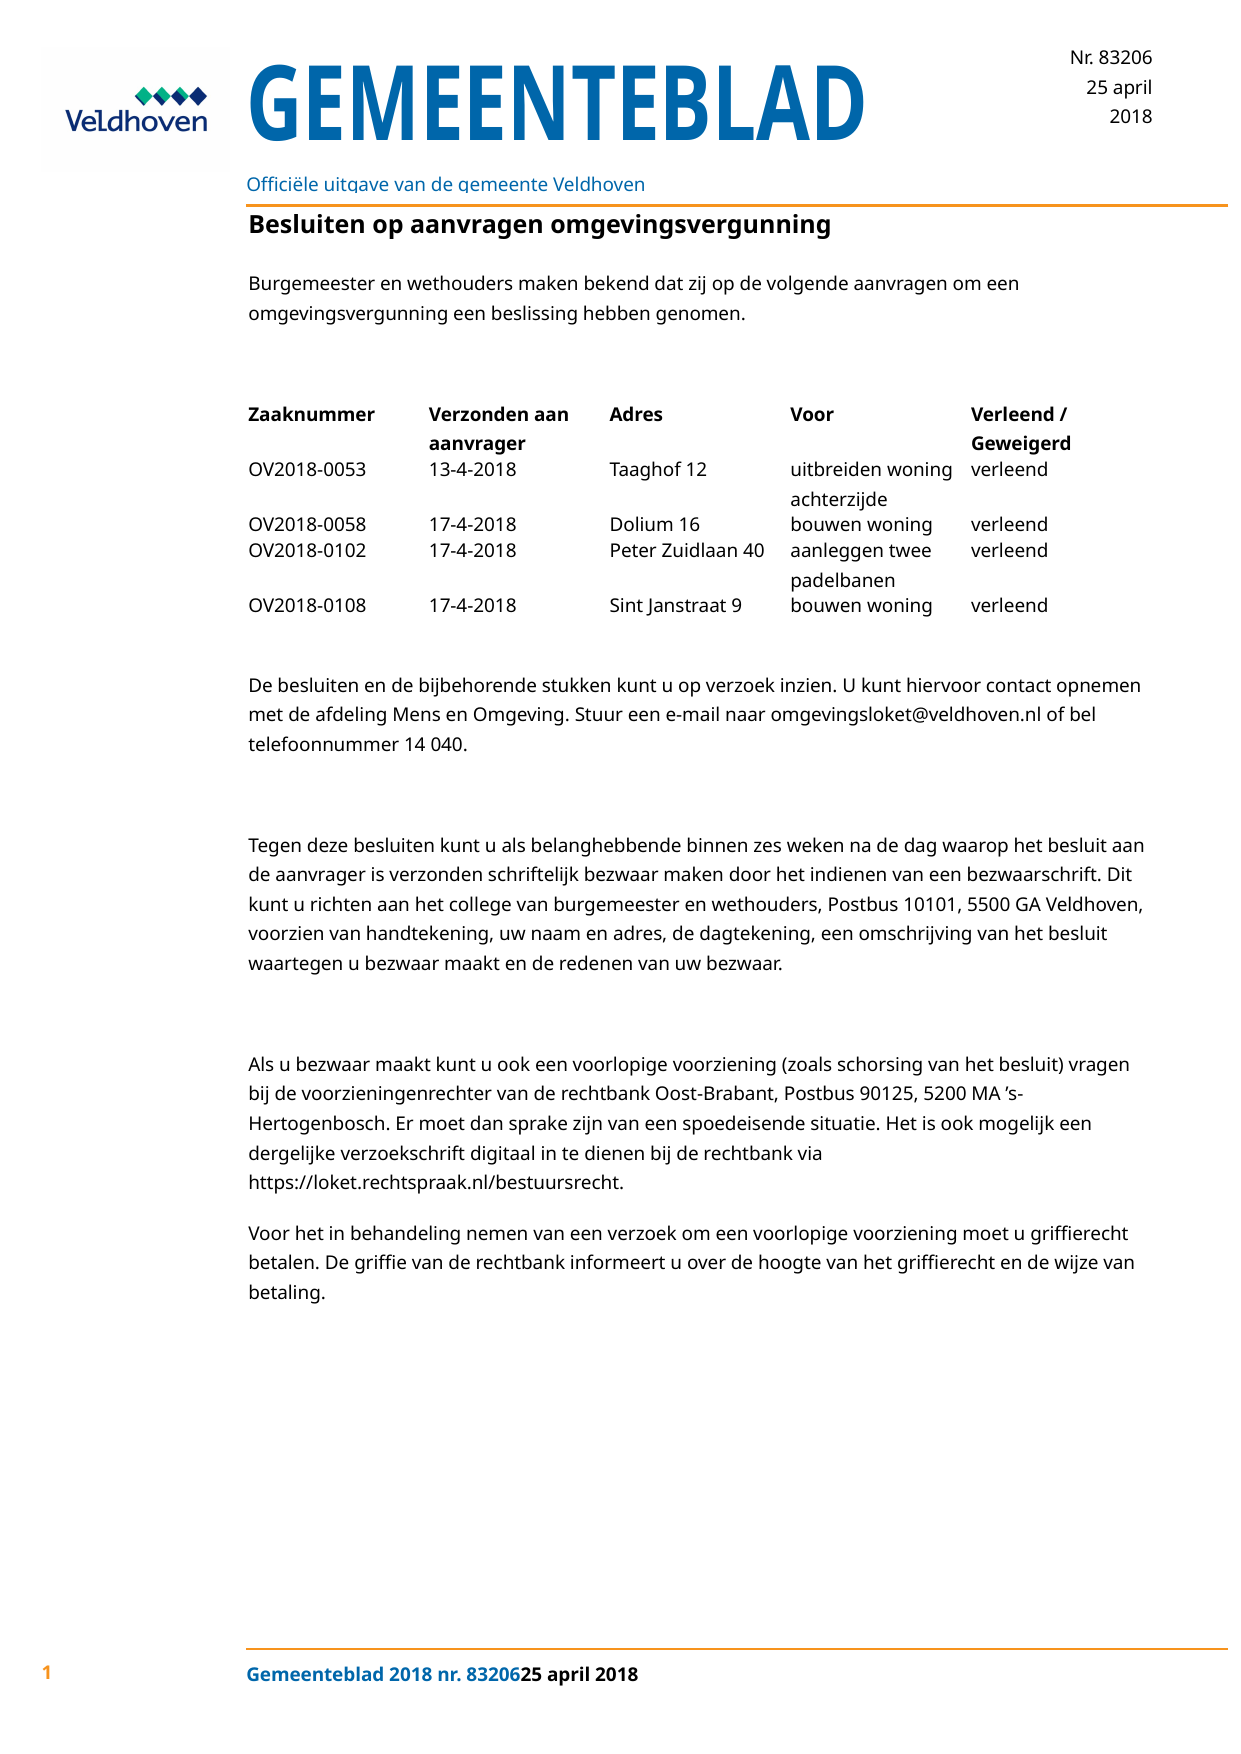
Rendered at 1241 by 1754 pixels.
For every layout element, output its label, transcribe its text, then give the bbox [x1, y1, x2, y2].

table_cell verleend [971, 511, 1152, 537]
table_cell 17-4-2018 [429, 593, 609, 618]
table_cell aanleggen twee padelbanen [790, 537, 971, 592]
table_cell verleend [971, 593, 1152, 618]
table_header Verleend / Geweigerd [971, 401, 1152, 456]
table_cell Sint Janstraat 9 [609, 593, 790, 618]
table_cell 17-4-2018 [429, 511, 609, 537]
table_cell bouwen woning [790, 593, 971, 618]
table_header Verzonden aan aanvrager [429, 401, 609, 456]
table_cell Peter Zuidlaan 40 [609, 537, 790, 592]
table_cell OV2018-0108 [248, 593, 429, 618]
table_cell Taaghof 12 [609, 456, 790, 511]
table_cell verleend [971, 537, 1152, 592]
table_cell 13-4-2018 [429, 456, 609, 511]
table_cell uitbreiden woning achterzijde [790, 456, 971, 511]
picture [41, 47, 231, 172]
table_cell 17-4-2018 [429, 537, 609, 592]
text Besluiten op aanvragen omgevingsvergunning [248, 207, 1152, 241]
table_header Adres [609, 401, 790, 456]
table_cell Dolium 16 [609, 511, 790, 537]
text Burgemeester en wethouders maken bekend dat zij op de volgende aanvragen om een omgevingsvergunning een beslissing hebben genomen. [248, 270, 1152, 326]
table_cell verleend [971, 456, 1152, 511]
text De besluiten en de bijbehorende stukken kunt u op verzoek inzien. U kunt hiervoor contact opnemen met de afdeling Mens en Omgeving. Stuur een e-mail naar omgevingsloket@veldhoven.nl of bel telefoonnummer 14 040. [248, 672, 1152, 757]
table_header Voor [790, 401, 971, 456]
table_cell OV2018-0102 [248, 537, 429, 592]
text Als u bezwaar maakt kunt u ook een voorlopige voorziening (zoals schorsing van het besluit) vragen bij de voorzieningenrechter van de rechtbank Oost-Brabant, Postbus 90125, 5200 MA ’s-Hertogenbosch. Er moet dan sprake zijn van een spoedeisende situatie. Het is ook mogelijk een dergelijke verzoekschrift digitaal in te dienen bij de rechtbank via https://loket.rechtspraak.nl/bestuursrecht. [248, 1051, 1152, 1195]
text Voor het in behandeling nemen van een verzoek om een voorlopige voorziening moet u griffierecht betalen. De griffie van de rechtbank informeert u over de hoogte van het griffierecht en de wijze van betaling. [248, 1220, 1152, 1305]
table_cell OV2018-0058 [248, 511, 429, 537]
text Tegen deze besluiten kunt u als belanghebbende binnen zes weken na de dag waarop het besluit aan de aanvrager is verzonden schriftelijk bezwaar maken door het indienen van een bezwaarschrift. Dit kunt u richten aan het college van burgemeester en wethouders, Postbus 10101, 5500 GA Veldhoven, voorzien van handtekening, uw naam en adres, de dagtekening, een omschrijving van het besluit waartegen u bezwaar maakt en de redenen van uw bezwaar. [248, 832, 1152, 976]
table_cell bouwen woning [790, 511, 971, 537]
table_header Zaaknummer [248, 401, 429, 456]
table_cell OV2018-0053 [248, 456, 429, 511]
